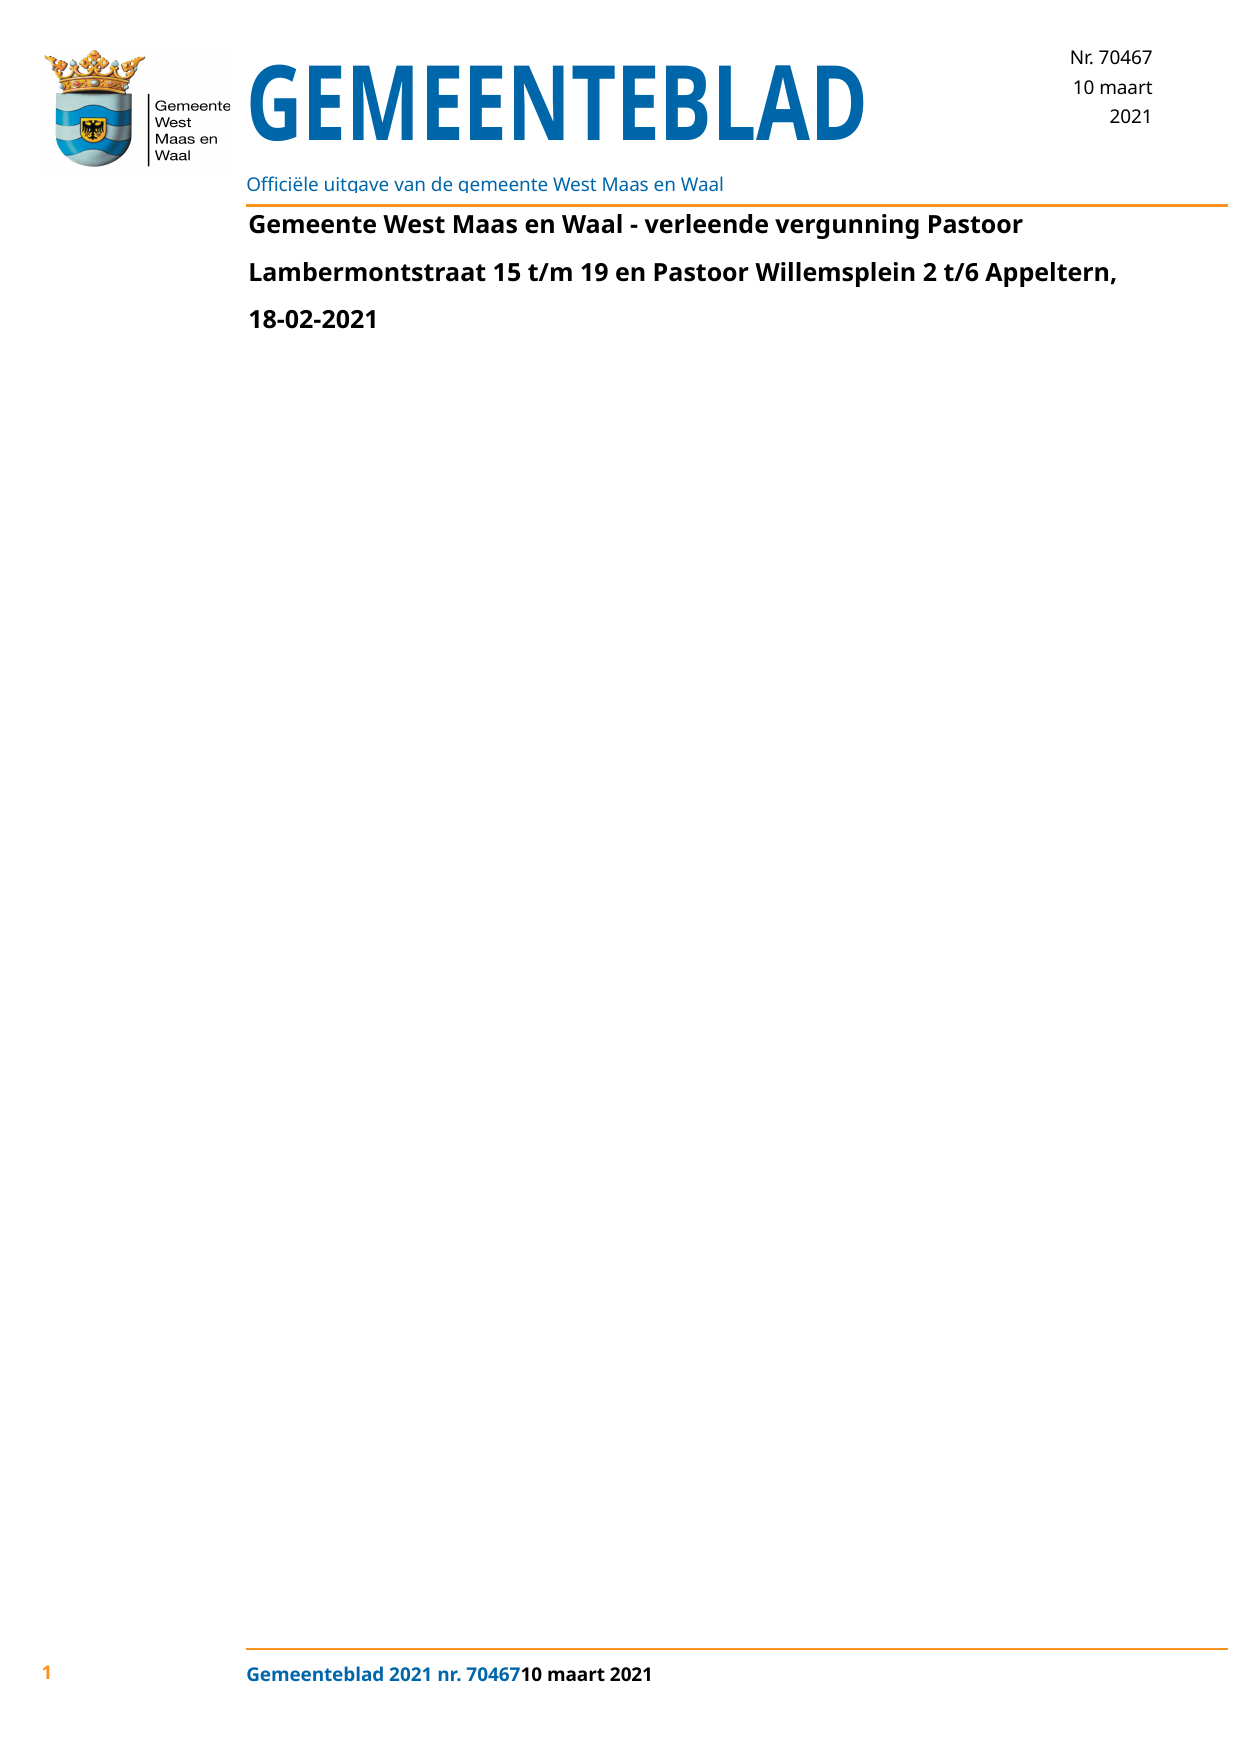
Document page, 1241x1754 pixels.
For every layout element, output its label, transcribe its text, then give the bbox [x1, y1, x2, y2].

picture [41, 47, 231, 172]
text Gemeente West Maas en Waal - verleende vergunning Pastoor Lambermontstraat 15 t/m 19 en Pastoor Willemsplein 2 t/6 Appeltern, 18-02-2021 [248, 207, 1152, 336]
